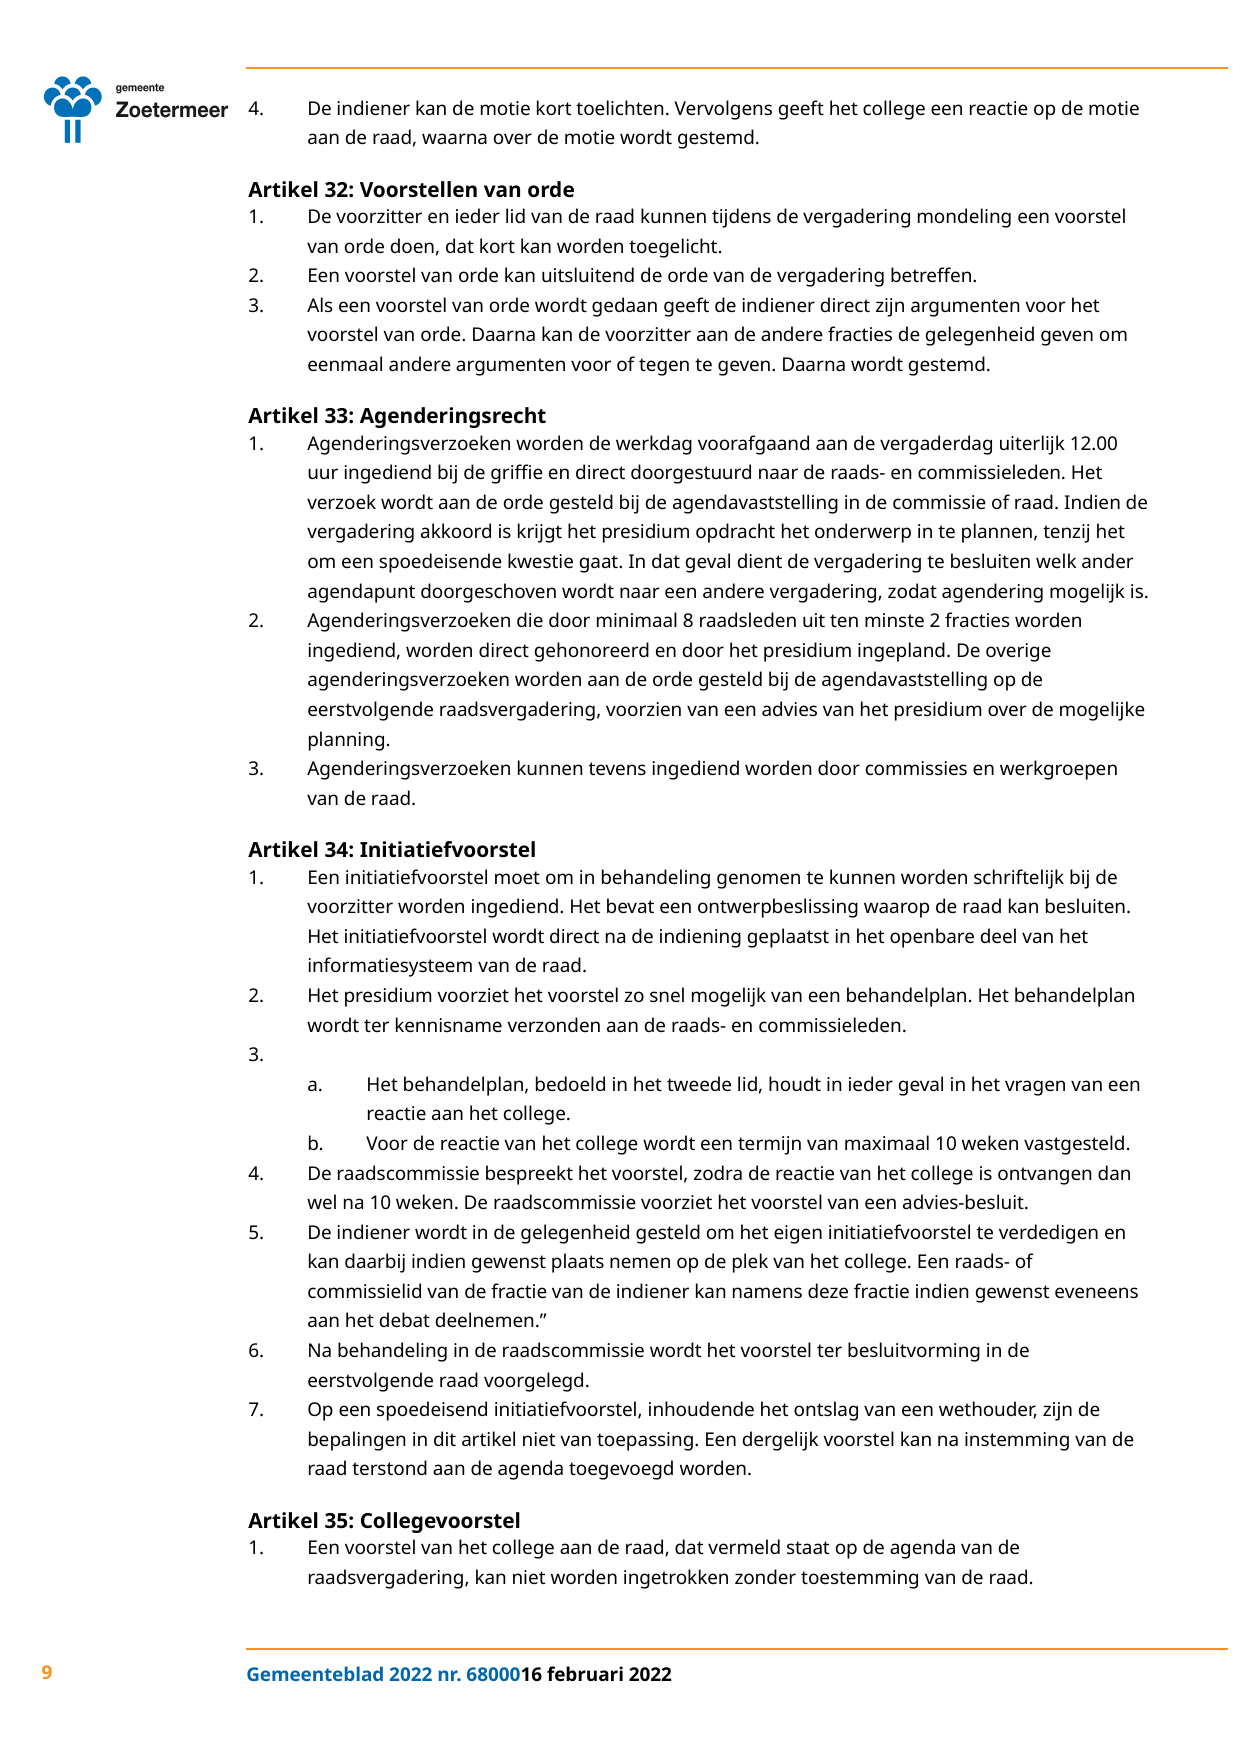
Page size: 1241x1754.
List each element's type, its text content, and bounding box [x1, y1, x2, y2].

list Na behandeling in de raadscommissie wordt het voorstel ter besluitvorming in de eerstvolgende raad voorgelegd. [248, 1337, 1152, 1392]
list De raadscommissie bespreekt het voorstel, zodra de reactie van het college is ontvangen dan wel na 10 weken. De raadscommissie voorziet het voorstel van een advies-besluit. [248, 1160, 1152, 1215]
list Agenderingsverzoeken worden de werkdag voorafgaand aan de vergaderdag uiterlijk 12.00 uur ingediend bij de griffie en direct doorgestuurd naar de raads- en commissieleden. Het verzoek wordt aan de orde gesteld bij de agendavaststelling in de commissie of raad. Indien de vergadering akkoord is krijgt het presidium opdracht het onderwerp in te plannen, tenzij het om een spoedeisende kwestie gaat. In dat geval dient de vergadering te besluiten welk ander agendapunt doorgeschoven wordt naar een andere vergadering, zodat agendering mogelijk is. [248, 430, 1152, 604]
text Artikel 34: Initiatiefvoorstel [248, 835, 1152, 864]
list Een voorstel van het college aan de raad, dat vermeld staat op de agenda van de raadsvergadering, kan niet worden ingetrokken zonder toestemming van de raad. [248, 1534, 1152, 1590]
list Agenderingsverzoeken kunnen tevens ingediend worden door commissies en werkgroepen van de raad. [248, 755, 1152, 811]
list Het presidium voorziet het voorstel zo snel mogelijk van een behandelplan. Het behandelplan wordt ter kennisname verzonden aan de raads- en commissieleden. [248, 982, 1152, 1037]
text Artikel 33: Agenderingsrecht [248, 402, 1152, 430]
picture [41, 47, 231, 172]
list De indiener wordt in de gelegenheid gesteld om het eigen initiatiefvoorstel te verdedigen en kan daarbij indien gewenst plaats nemen op de plek van het college. Een raads- of commissielid van de fractie van de indiener kan namens deze fractie indien gewenst eveneens aan het debat deelnemen.” [248, 1219, 1152, 1333]
text Artikel 35: Collegevoorstel [248, 1506, 1152, 1534]
list De voorzitter en ieder lid van de raad kunnen tijdens de vergadering mondeling een voorstel van orde doen, dat kort kan worden toegelicht. [248, 203, 1152, 258]
list De indiener kan de motie kort toelichten. Vervolgens geeft het college een reactie op de motie aan de raad, waarna over de motie wordt gestemd. [248, 95, 1152, 150]
list Een voorstel van orde kan uitsluitend de orde van de vergadering betreffen. [248, 262, 1152, 288]
list Het behandelplan, bedoeld in het tweede lid, houdt in ieder geval in het vragen van een reactie aan het college. [307, 1071, 1152, 1126]
list Op een spoedeisend initiatiefvoorstel, inhoudende het ontslag van een wethouder, zijn de bepalingen in dit artikel niet van toepassing. Een dergelijk voorstel kan na instemming van de raad terstond aan de agenda toegevoegd worden. [248, 1396, 1152, 1481]
list Als een voorstel van orde wordt gedaan geeft de indiener direct zijn argumenten voor het voorstel van orde. Daarna kan de voorzitter aan de andere fracties de gelegenheid geven om eenmaal andere argumenten voor of tegen te geven. Daarna wordt gestemd. [248, 292, 1152, 377]
list Een initiatiefvoorstel moet om in behandeling genomen te kunnen worden schriftelijk bij de voorzitter worden ingediend. Het bevat een ontwerpbeslissing waarop de raad kan besluiten. Het initiatiefvoorstel wordt direct na de indiening geplaatst in het openbare deel van het informatiesysteem van de raad. [248, 864, 1152, 978]
list Agenderingsverzoeken die door minimaal 8 raadsleden uit ten minste 2 fracties worden ingediend, worden direct gehonoreerd en door het presidium ingepland. De overige agenderingsverzoeken worden aan de orde gesteld bij de agendavaststelling op de eerstvolgende raadsvergadering, voorzien van een advies van het presidium over de mogelijke planning. [248, 607, 1152, 752]
text Artikel 32: Voorstellen van orde [248, 175, 1152, 203]
list Voor de reactie van het college wordt een termijn van maximaal 10 weken vastgesteld. [307, 1130, 1152, 1156]
